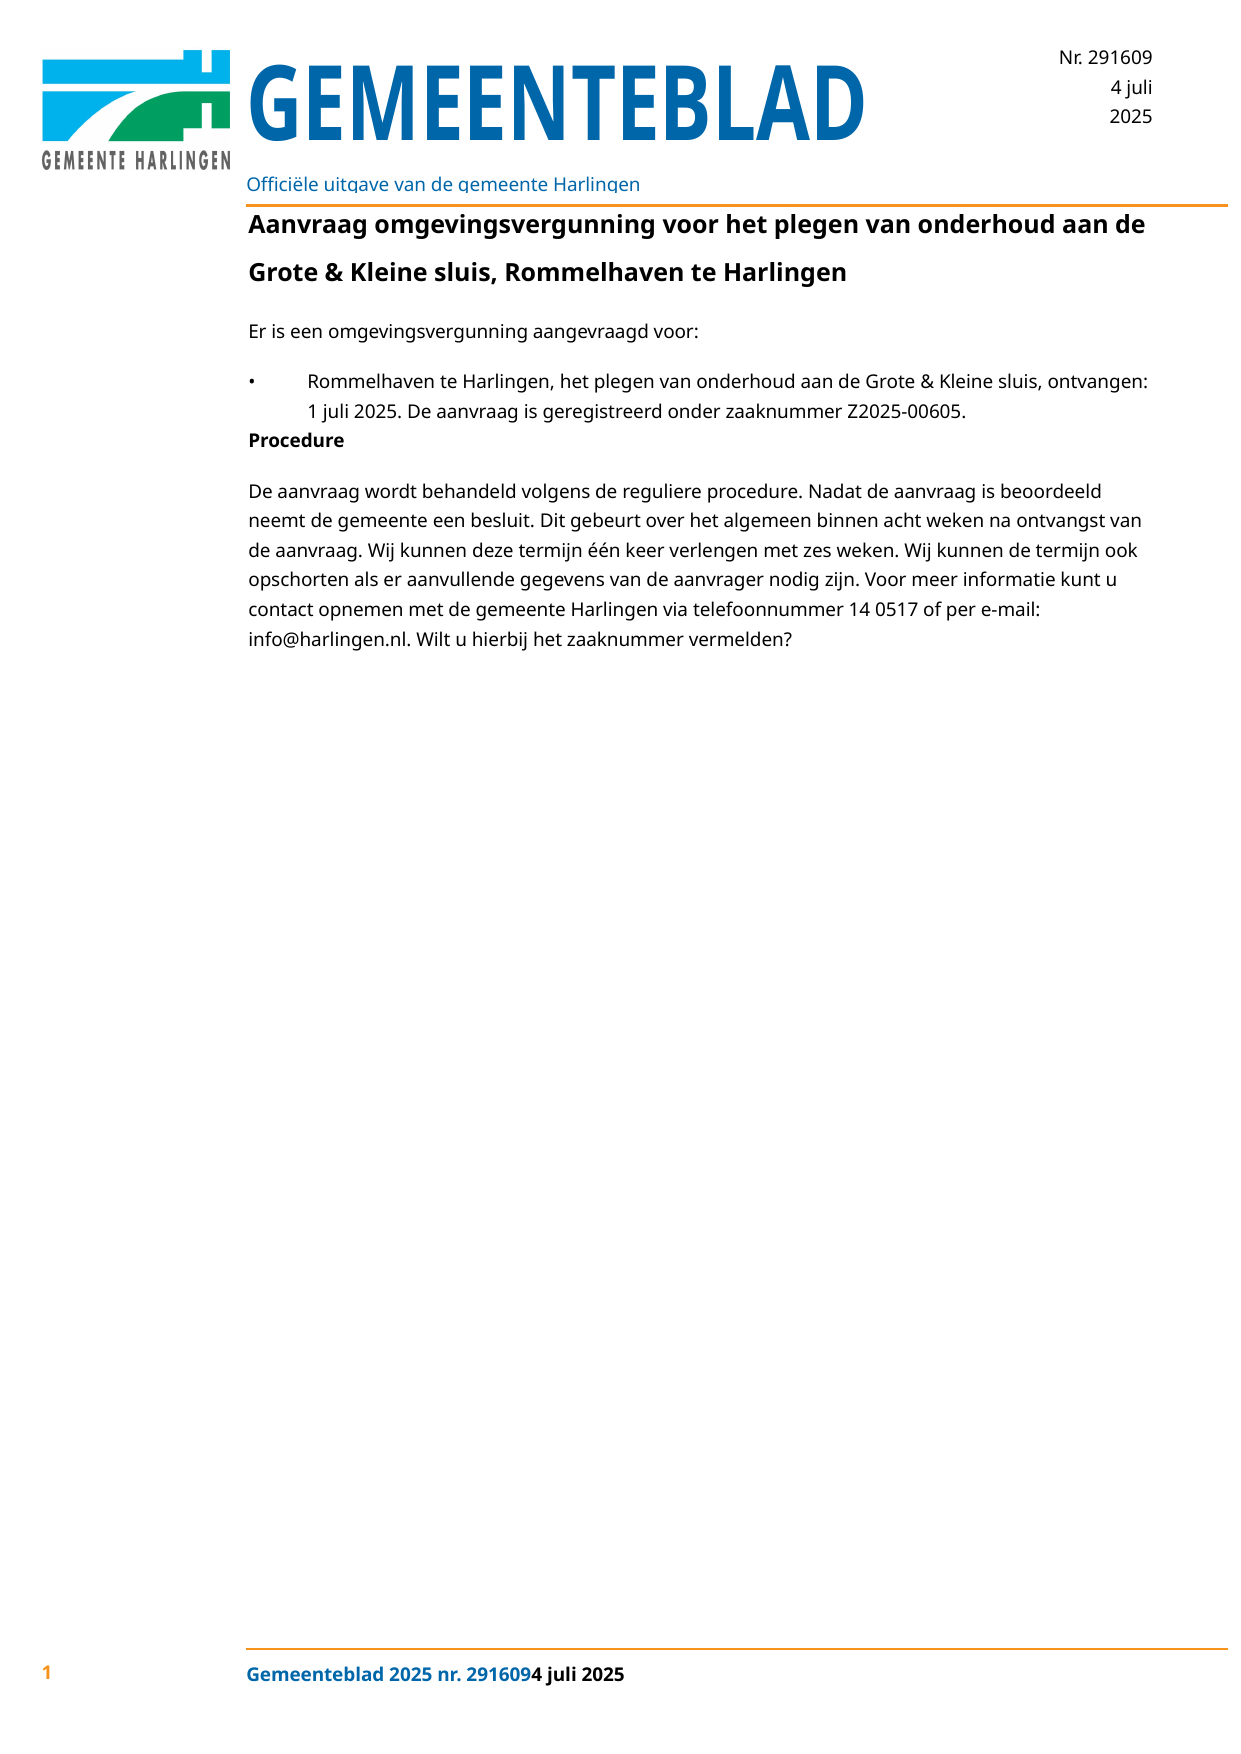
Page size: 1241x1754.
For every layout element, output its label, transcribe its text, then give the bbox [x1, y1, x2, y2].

list Rommelhaven te Harlingen, het plegen van onderhoud aan de Grote & Kleine sluis, ontvangen: 1 juli 2025. De aanvraag is geregistreerd onder zaaknummer Z2025-00605. [248, 368, 1152, 424]
text Aanvraag omgevingsvergunning voor het plegen van onderhoud aan de Grote & Kleine sluis, Rommelhaven te Harlingen [248, 207, 1152, 288]
text Procedure [248, 427, 1152, 453]
picture [41, 47, 231, 172]
text Er is een omgevingsvergunning aangevraagd voor: [248, 318, 1152, 344]
text De aanvraag wordt behandeld volgens de reguliere procedure. Nadat de aanvraag is beoordeeld neemt de gemeente een besluit. Dit gebeurt over het algemeen binnen acht weken na ontvangst van de aanvraag. Wij kunnen deze termijn één keer verlengen met zes weken. Wij kunnen de termijn ook opschorten als er aanvullende gegevens van de aanvrager nodig zijn. Voor meer informatie kunt u contact opnemen met de gemeente Harlingen via telefoonnummer 14 0517 of per e-mail: info@harlingen.nl. Wilt u hierbij het zaaknummer vermelden? [248, 478, 1152, 652]
